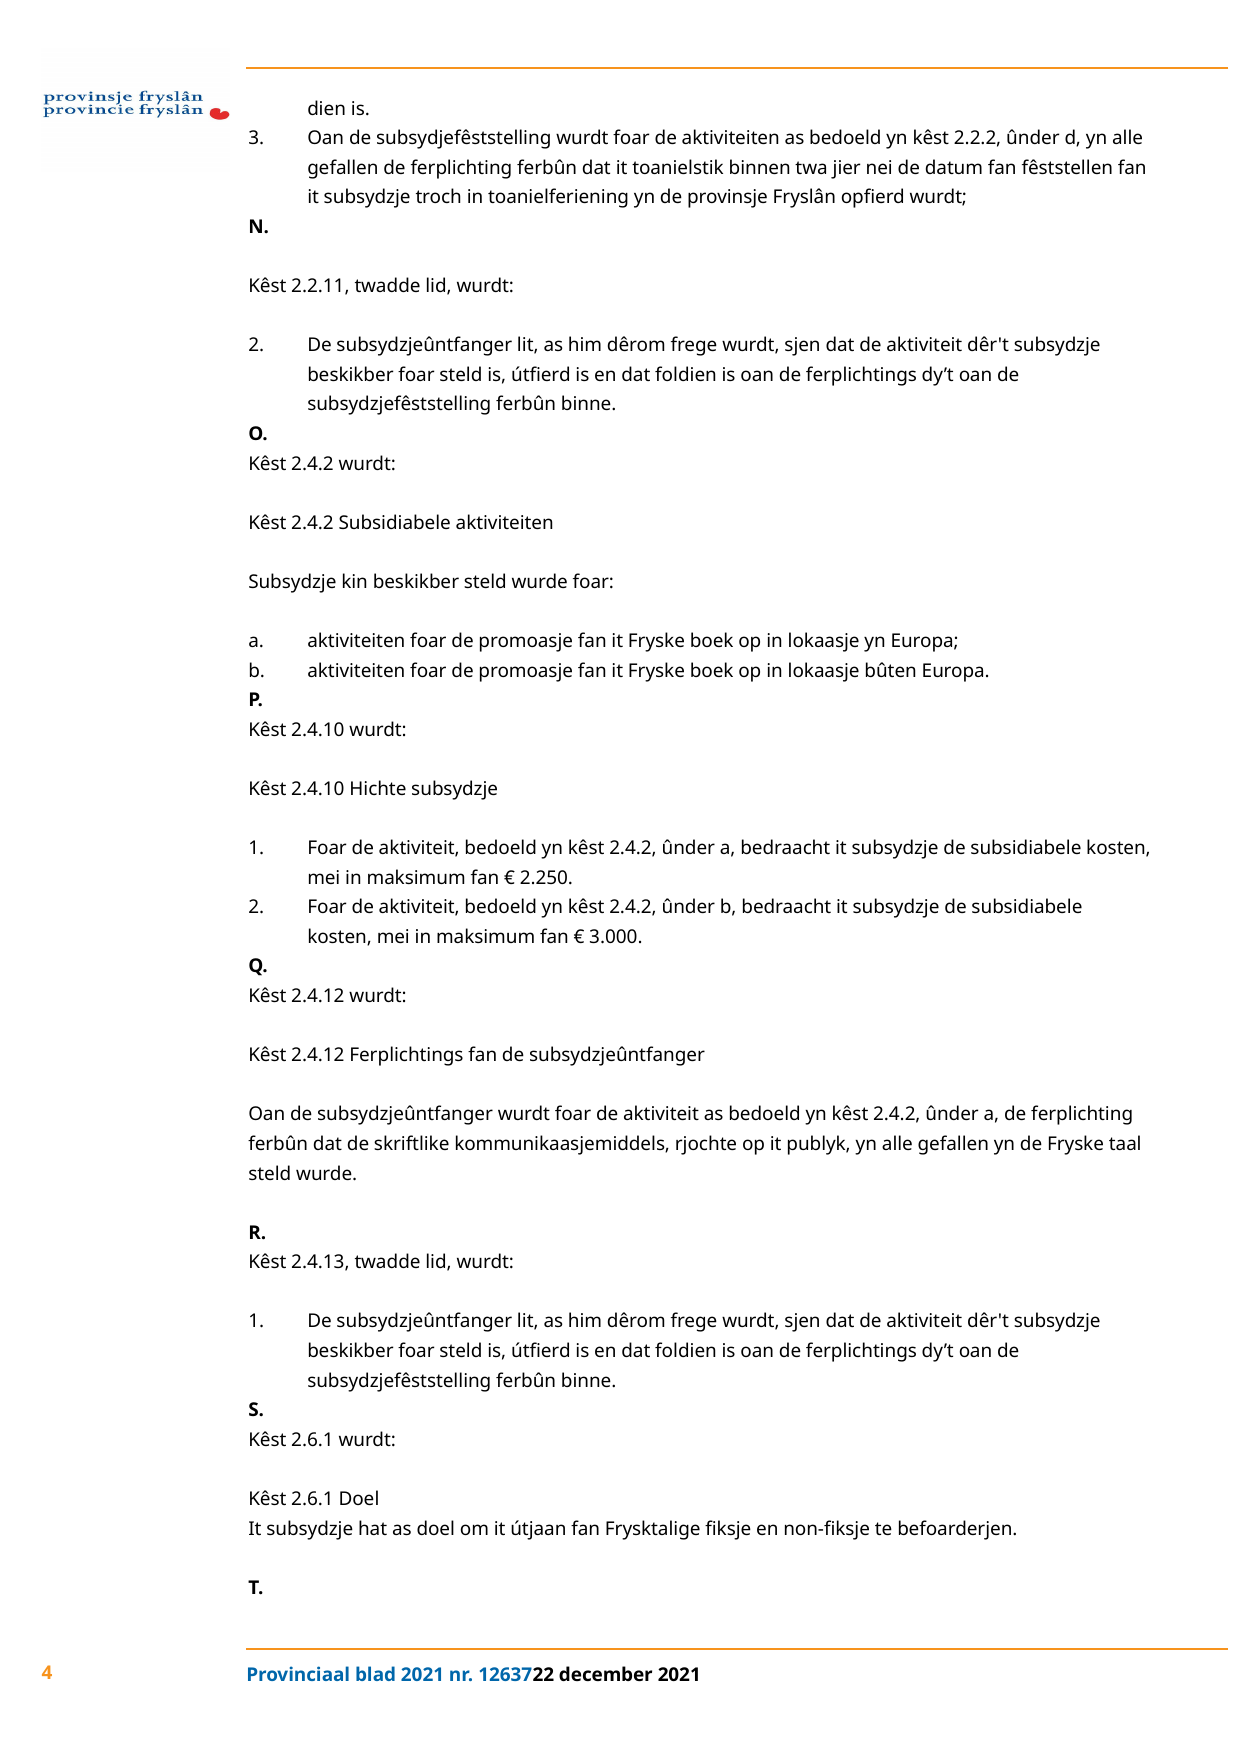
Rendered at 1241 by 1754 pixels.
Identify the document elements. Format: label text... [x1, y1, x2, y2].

text Kêst 2.4.12 wurdt: [248, 982, 1152, 1008]
list Oan de subsydjefêststelling wurdt foar de aktiviteiten as bedoeld yn kêst 2.2.2, ûnder d, yn alle gefallen de ferplichting ferbûn dat it toanielstik binnen twa jier nei de datum fan fêststellen fan it subsydzje troch in toanielferiening yn de provinsje Fryslân opfierd wurdt; [248, 124, 1152, 209]
text It subsydzje hat as doel om it útjaan fan Frysktalige fiksje en non-fiksje te befoarderjen. [248, 1515, 1152, 1541]
text Kêst 2.6.1 wurdt: [248, 1426, 1152, 1452]
text Oan de subsydzjeûntfanger wurdt foar de aktiviteit as bedoeld yn kêst 2.4.2, ûnder a, de ferplichting ferbûn dat de skriftlike kommunikaasjemiddels, rjochte op it publyk, yn alle gefallen yn de Fryske taal steld wurde. [248, 1101, 1152, 1186]
list aktiviteiten foar de promoasje fan it Fryske boek op in lokaasje bûten Europa. [248, 657, 1152, 683]
text Kêst 2.4.12 Ferplichtings fan de subsydzjeûntfanger [248, 1041, 1152, 1067]
text Subsydzje kin beskikber steld wurde foar: [248, 568, 1152, 594]
text S. [248, 1396, 1152, 1422]
text Kêst 2.4.10 Hichte subsydzje [248, 775, 1152, 801]
text T. [248, 1574, 1152, 1600]
text Q. [248, 953, 1152, 978]
picture [41, 47, 231, 172]
text Kêst 2.4.10 wurdt: [248, 716, 1152, 742]
text Kêst 2.2.11, twadde lid, wurdt: [248, 272, 1152, 298]
text Kêst 2.6.1 Doel [248, 1485, 1152, 1511]
text Kêst 2.4.2 Subsidiabele aktiviteiten [248, 509, 1152, 535]
text P. [248, 686, 1152, 712]
list Foar de aktiviteit, bedoeld yn kêst 2.4.2, ûnder b, bedraacht it subsydzje de subsidiabele kosten, mei in maksimum fan € 3.000. [248, 893, 1152, 949]
text O. [248, 420, 1152, 446]
list De subsydzjeûntfanger lit, as him dêrom frege wurdt, sjen dat de aktiviteit dêr't subsydzje beskikber foar steld is, útfierd is en dat foldien is oan de ferplichtings dy’t oan de subsydzjefêststelling ferbûn binne. [248, 331, 1152, 416]
list De subsydzjeûntfanger lit, as him dêrom frege wurdt, sjen dat de aktiviteit dêr't subsydzje beskikber foar steld is, útfierd is en dat foldien is oan de ferplichtings dy’t oan de subsydzjefêststelling ferbûn binne. [248, 1308, 1152, 1393]
list Foar de aktiviteit, bedoeld yn kêst 2.4.2, ûnder a, bedraacht it subsydzje de subsidiabele kosten, mei in maksimum fan € 2.250. [248, 834, 1152, 890]
text Kêst 2.4.2 wurdt: [248, 450, 1152, 476]
list dien is. [248, 95, 1152, 121]
text Kêst 2.4.13, twadde lid, wurdt: [248, 1248, 1152, 1274]
text R. [248, 1219, 1152, 1245]
list aktiviteiten foar de promoasje fan it Fryske boek op in lokaasje yn Europa; [248, 627, 1152, 653]
text N. [248, 213, 1152, 239]
